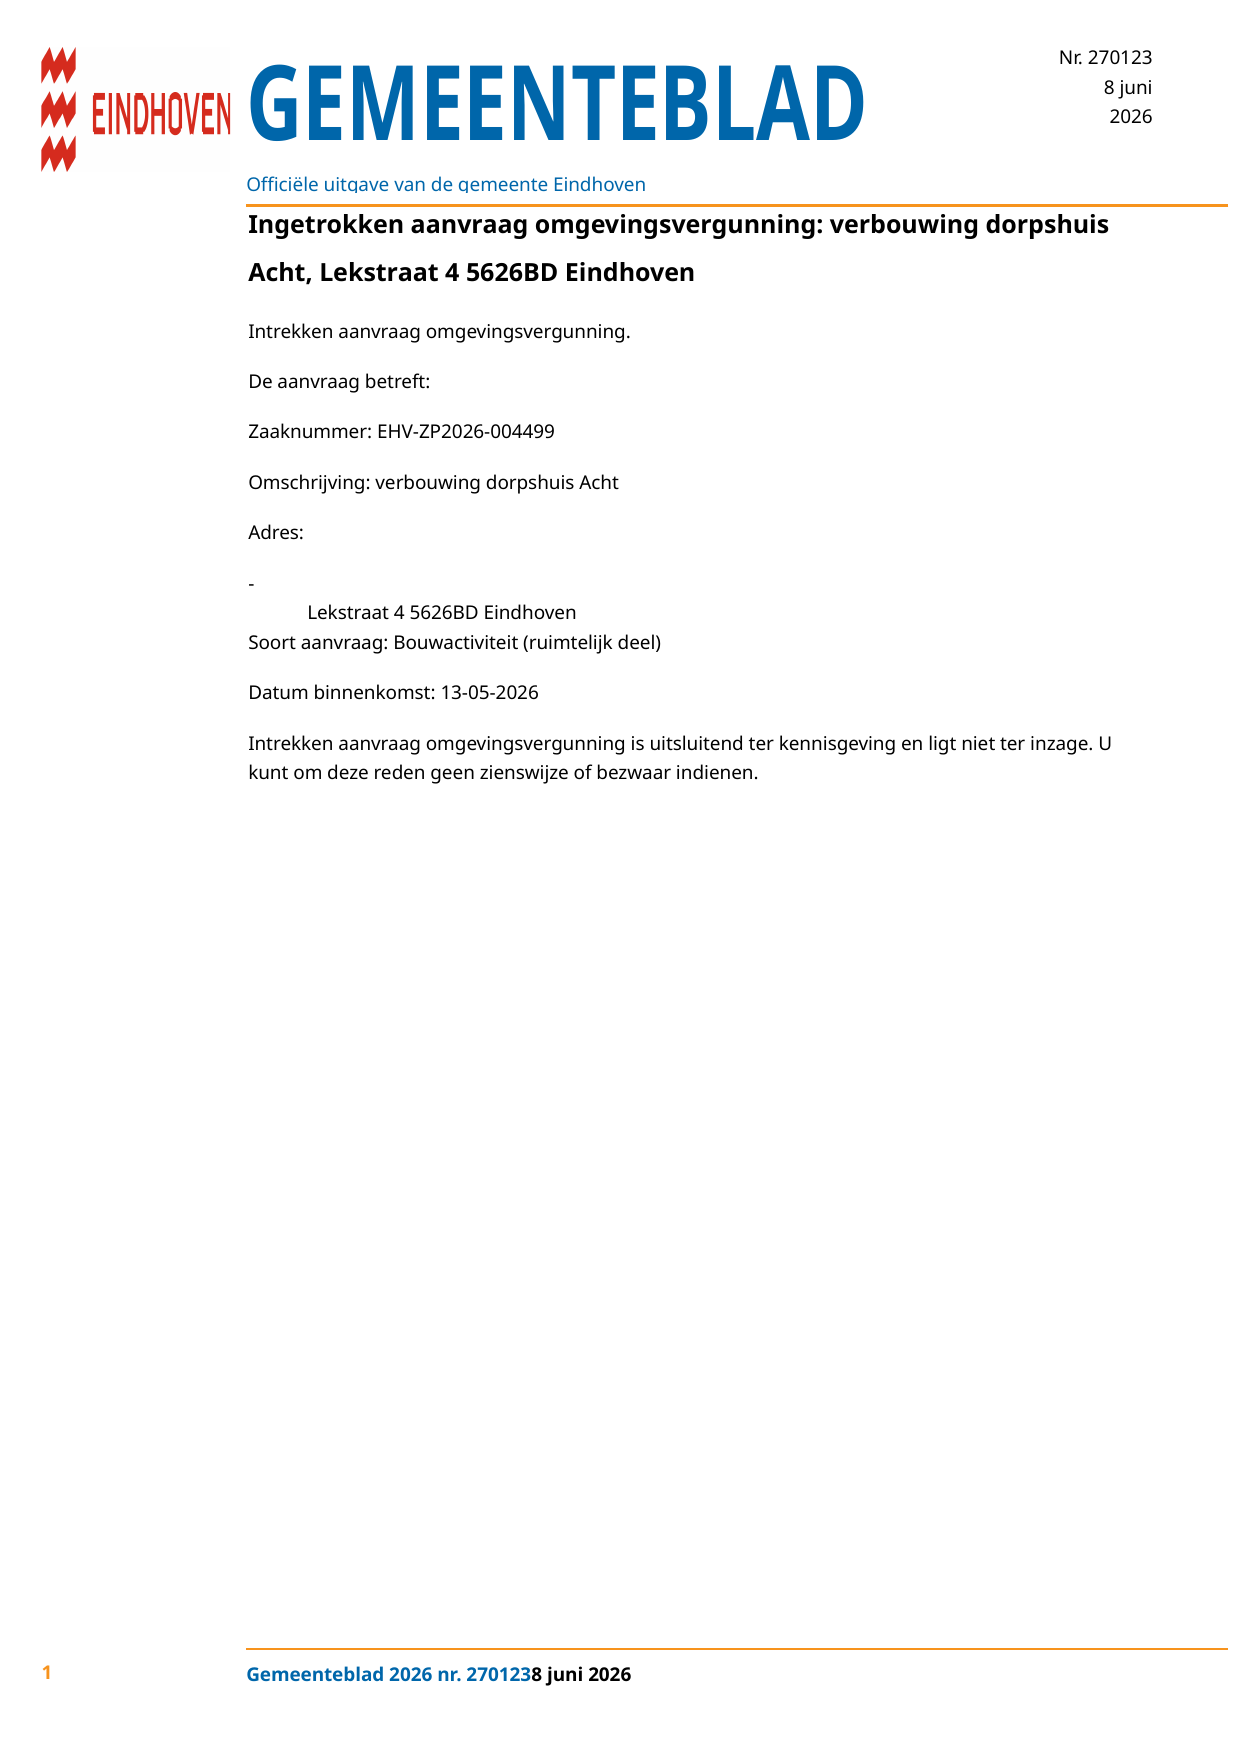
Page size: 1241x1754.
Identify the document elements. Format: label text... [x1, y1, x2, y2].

text Omschrijving: verbouwing dorpshuis Acht [248, 469, 1152, 495]
list Lekstraat 4 5626BD Eindhoven [248, 599, 1152, 625]
text Ingetrokken aanvraag omgevingsvergunning: verbouwing dorpshuis Acht, Lekstraat 4 5626BD Eindhoven [248, 207, 1152, 288]
text De aanvraag betreft: [248, 368, 1152, 394]
text Intrekken aanvraag omgevingsvergunning is uitsluitend ter kennisgeving en ligt niet ter inzage. U kunt om deze reden geen zienswijze of bezwaar indienen. [248, 730, 1152, 785]
text Intrekken aanvraag omgevingsvergunning. [248, 318, 1152, 344]
text Soort aanvraag: Bouwactiviteit (ruimtelijk deel) [248, 629, 1152, 655]
text Zaaknummer: EHV-ZP2026-004499 [248, 419, 1152, 444]
text Datum binnenkomst: 13-05-2026 [248, 679, 1152, 705]
text Adres: [248, 519, 1152, 545]
picture [41, 47, 231, 172]
